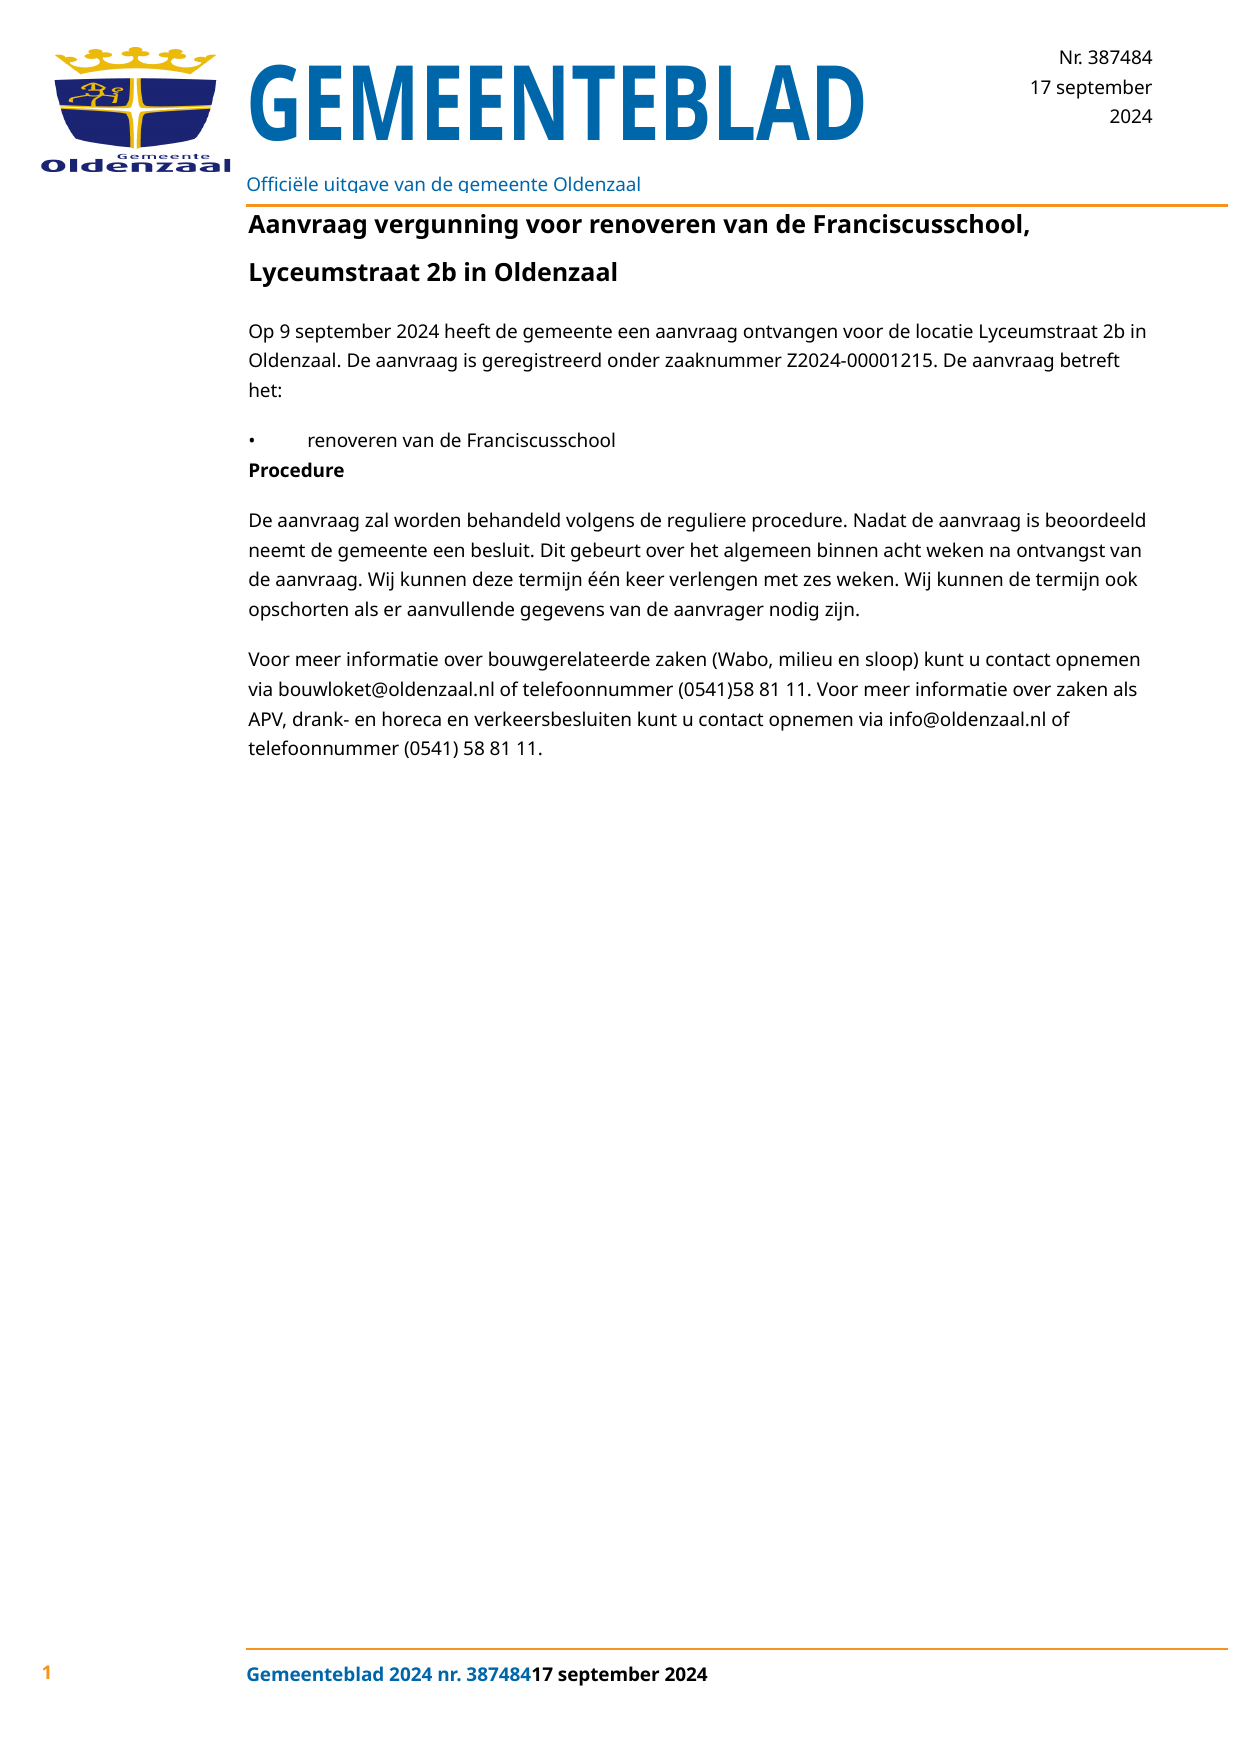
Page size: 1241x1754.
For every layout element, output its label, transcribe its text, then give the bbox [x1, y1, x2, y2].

list renoveren van de Franciscusschool [248, 427, 1152, 453]
text Op 9 september 2024 heeft de gemeente een aanvraag ontvangen voor de locatie Lyceumstraat 2b in Oldenzaal. De aanvraag is geregistreerd onder zaaknummer Z2024-00001215. De aanvraag betreft het: [248, 318, 1152, 403]
picture [41, 47, 231, 172]
text De aanvraag zal worden behandeld volgens de reguliere procedure. Nadat de aanvraag is beoordeeld neemt de gemeente een besluit. Dit gebeurt over het algemeen binnen acht weken na ontvangst van de aanvraag. Wij kunnen deze termijn één keer verlengen met zes weken. Wij kunnen de termijn ook opschorten als er aanvullende gegevens van de aanvrager nodig zijn. [248, 507, 1152, 622]
text Voor meer informatie over bouwgerelateerde zaken (Wabo, milieu en sloop) kunt u contact opnemen via bouwloket@oldenzaal.nl of telefoonnummer (0541)58 81 11. Voor meer informatie over zaken als APV, drank- en horeca en verkeersbesluiten kunt u contact opnemen via info@oldenzaal.nl of telefoonnummer (0541) 58 81 11. [248, 647, 1152, 761]
text Procedure [248, 457, 1152, 483]
text Aanvraag vergunning voor renoveren van de Franciscusschool, Lyceumstraat 2b in Oldenzaal [248, 207, 1152, 288]
